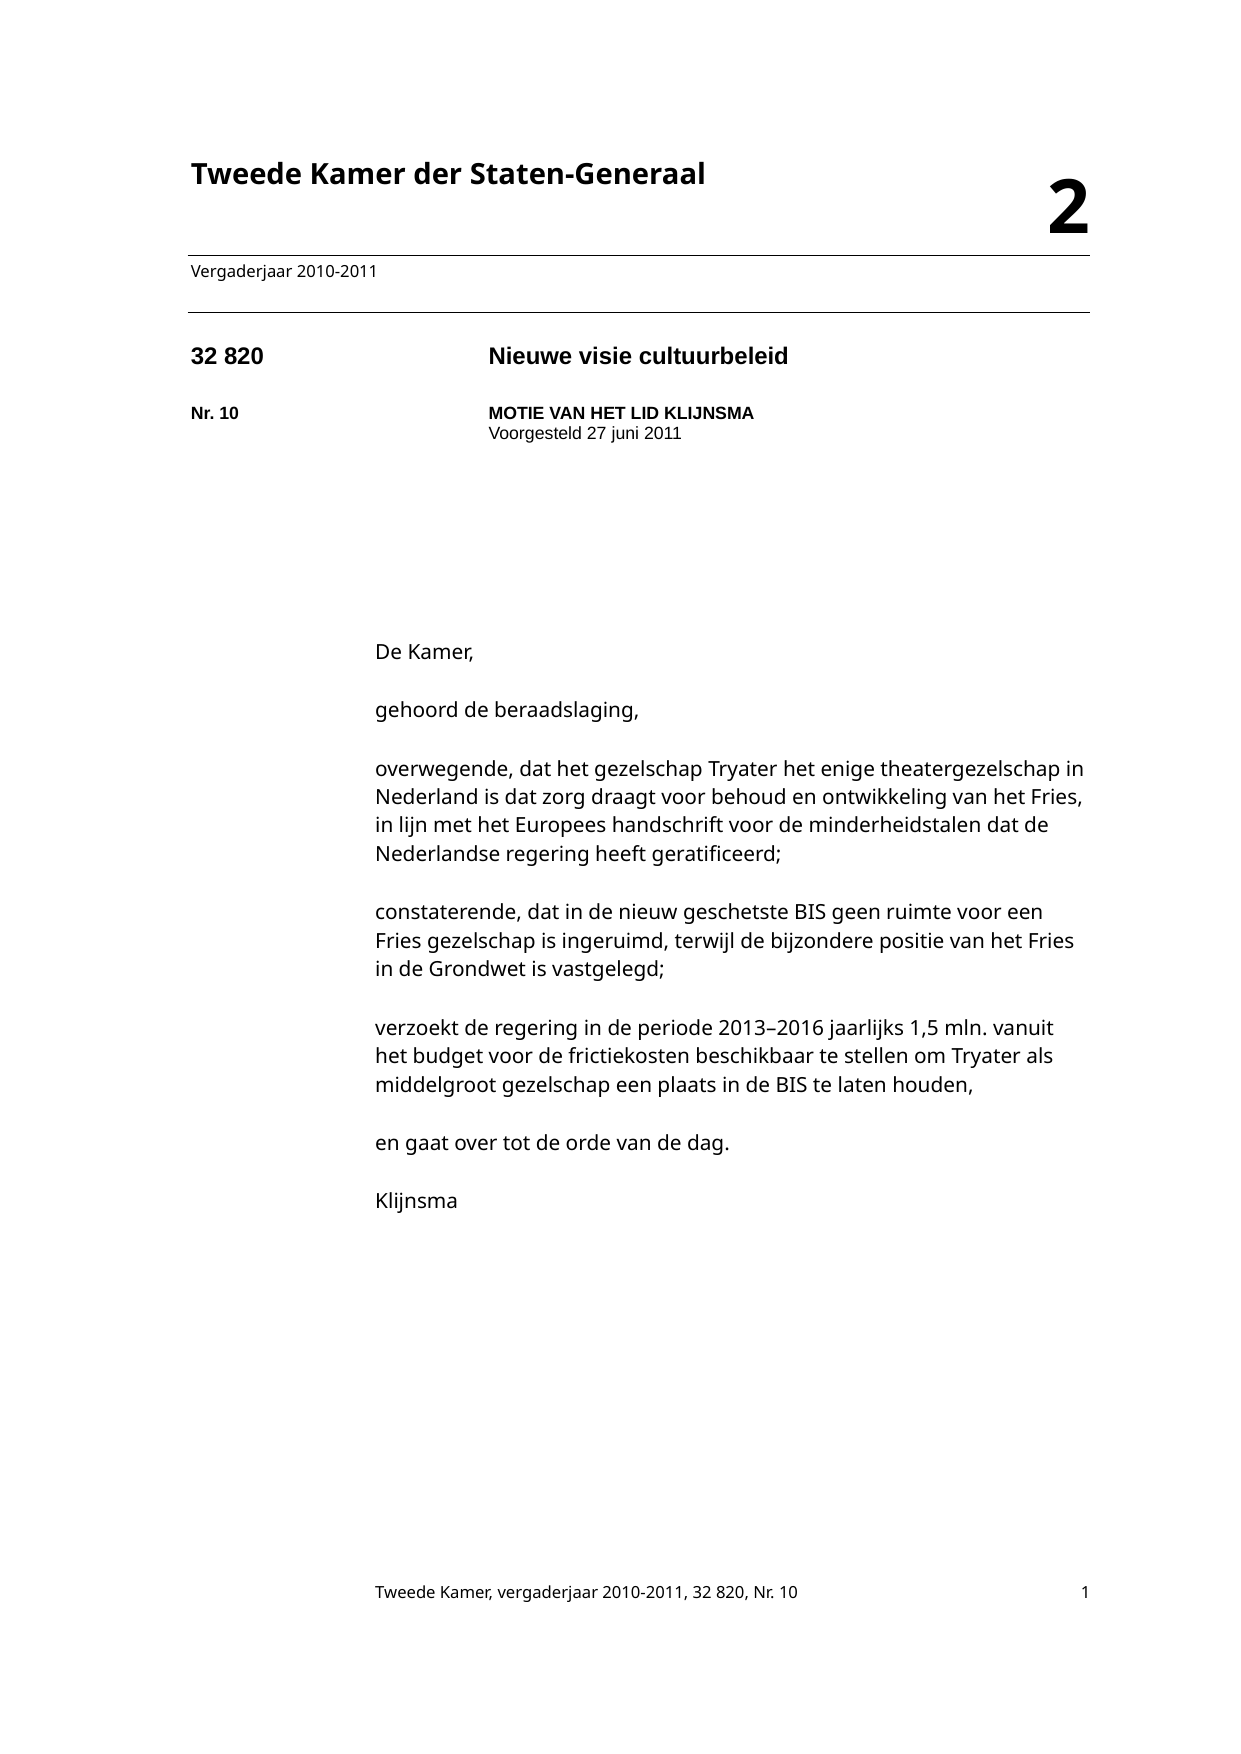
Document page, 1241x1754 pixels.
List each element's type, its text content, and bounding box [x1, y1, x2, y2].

table_cell 32 820 [188, 339, 485, 399]
table_cell [188, 313, 485, 339]
text verzoekt de regering in de periode 2013–2016 jaarlijks 1,5 mln. vanuit het budget voor de frictiekosten beschikbaar te stellen om Tryater als middelgroot gezelschap een plaats in de BIS te laten houden, [375, 1013, 1090, 1098]
text overwegende, dat het gezelschap Tryater het enige theatergezelschap in Nederland is dat zorg draagt voor behoud en ontwikkeling van het Fries, in lijn met het Europees handschrift voor de minderheidstalen dat de Nederlandse regering heeft geratificeerd; [375, 754, 1090, 867]
table_cell [485, 313, 1090, 339]
text en gaat over tot de orde van de dag. [375, 1128, 1090, 1157]
text constaterende, dat in de nieuw geschetste BIS geen ruimte voor een Fries gezelschap is ingeruimd, terwijl de bijzondere positie van het Fries in de Grondwet is vastgelegd; [375, 897, 1090, 983]
text De Kamer, [375, 637, 1090, 665]
text gehoord de beraadslaging, [375, 695, 1090, 724]
text Klijnsma [375, 1187, 1090, 1215]
table_header Tweede Kamer der Staten-Generaal [188, 150, 909, 255]
table_cell MOTIE VAN HET LID KLIJNSMA Voorgesteld 27 juni 2011 [485, 399, 1090, 518]
table_cell Nieuwe visie cultuurbeleid [485, 339, 1090, 399]
table_cell Vergaderjaar 2010-2011 [188, 256, 485, 312]
table_cell Nr. 10 [188, 399, 485, 518]
table_cell [485, 256, 1090, 312]
table_header 2 [910, 150, 1090, 255]
